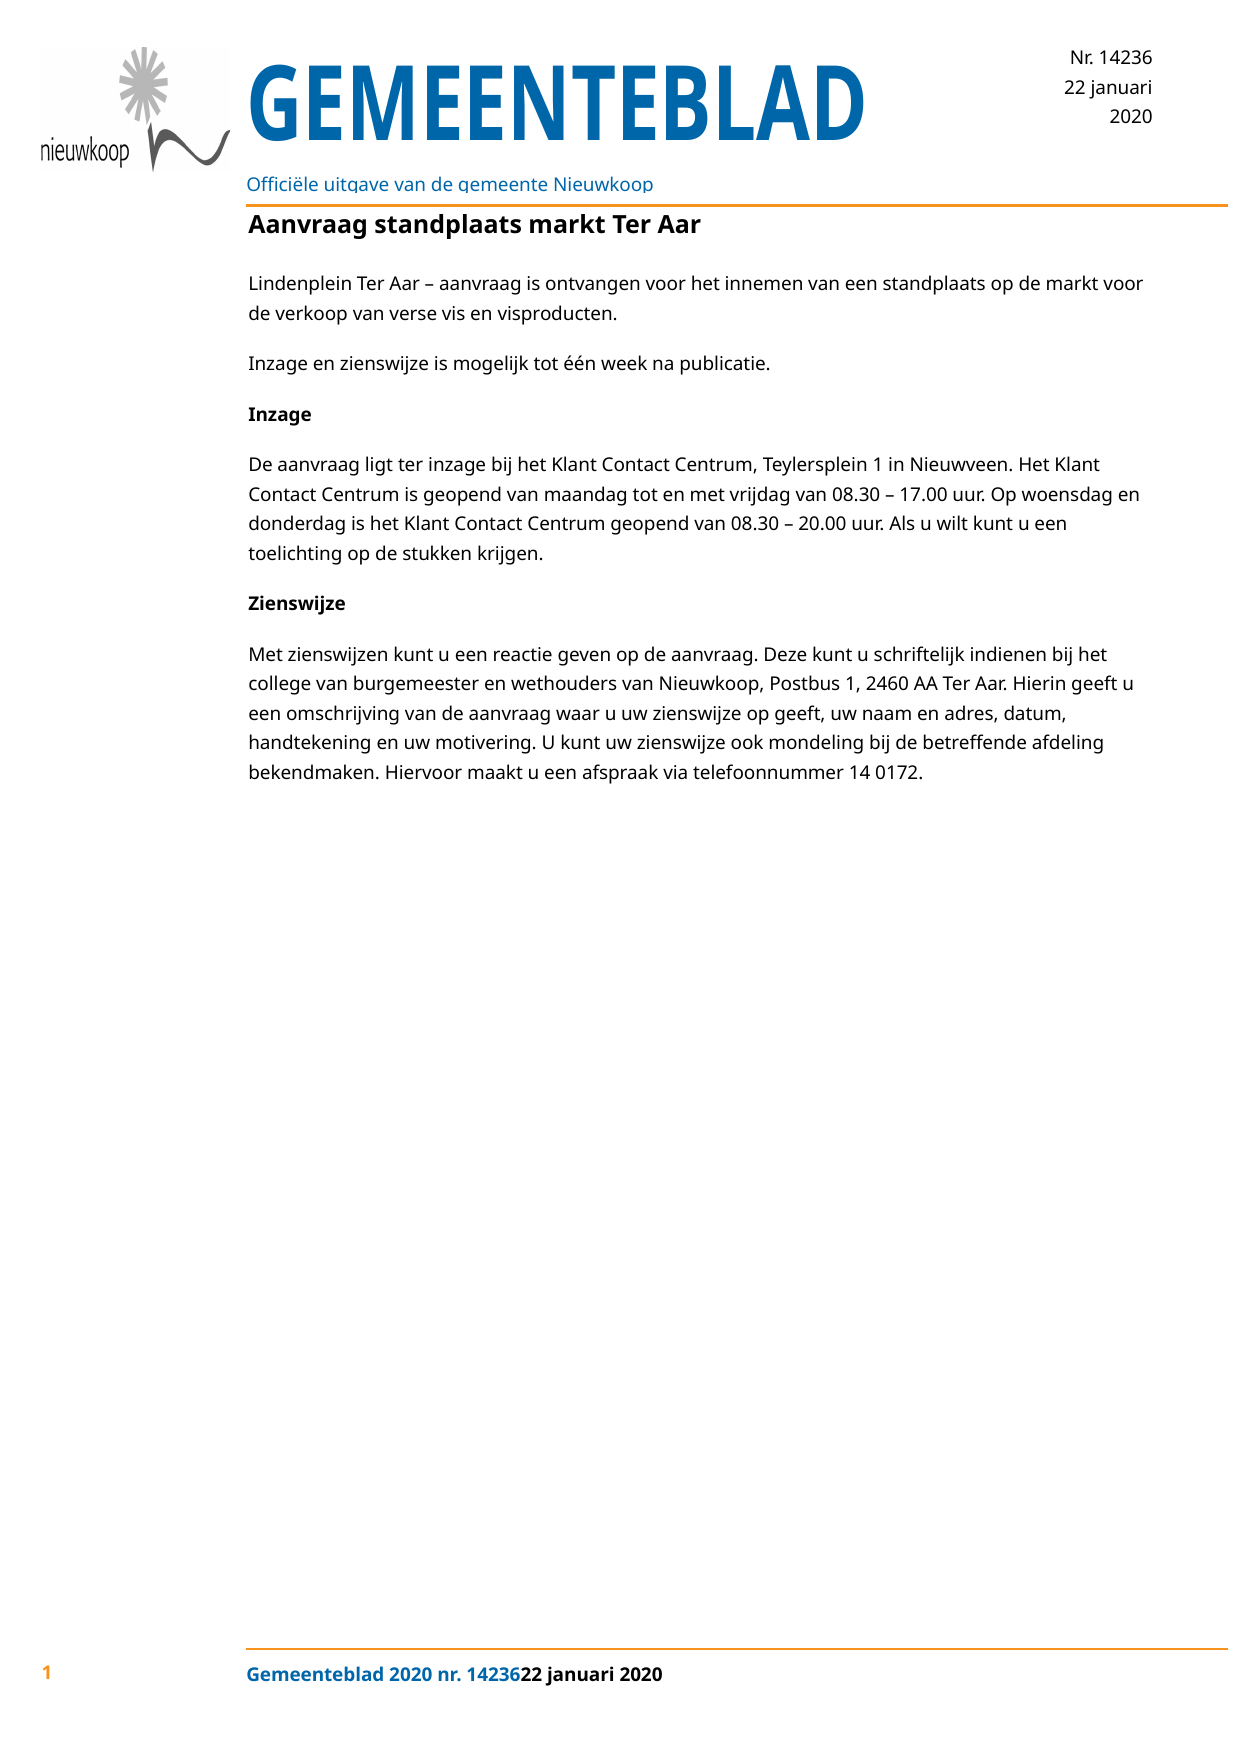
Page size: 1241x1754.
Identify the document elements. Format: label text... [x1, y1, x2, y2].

text De aanvraag ligt ter inzage bij het Klant Contact Centrum, Teylersplein 1 in Nieuwveen. Het Klant Contact Centrum is geopend van maandag tot en met vrijdag van 08.30 – 17.00 uur. Op woensdag en donderdag is het Klant Contact Centrum geopend van 08.30 – 20.00 uur. Als u wilt kunt u een toelichting op de stukken krijgen. [248, 451, 1152, 566]
text Lindenplein Ter Aar – aanvraag is ontvangen voor het innemen van een standplaats op de markt voor de verkoop van verse vis en visproducten. [248, 270, 1152, 326]
picture [41, 47, 231, 172]
text Aanvraag standplaats markt Ter Aar [248, 207, 1152, 241]
text Zienswijze [248, 590, 1152, 616]
text Inzage [248, 401, 1152, 426]
text Inzage en zienswijze is mogelijk tot één week na publicatie. [248, 350, 1152, 376]
text Met zienswijzen kunt u een reactie geven op de aanvraag. Deze kunt u schriftelijk indienen bij het college van burgemeester en wethouders van Nieuwkoop, Postbus 1, 2460 AA Ter Aar. Hierin geeft u een omschrijving van de aanvraag waar u uw zienswijze op geeft, uw naam en adres, datum, handtekening en uw motivering. U kunt uw zienswijze ook mondeling bij de betreffende afdeling bekendmaken. Hiervoor maakt u een afspraak via telefoonnummer 14 0172. [248, 641, 1152, 785]
